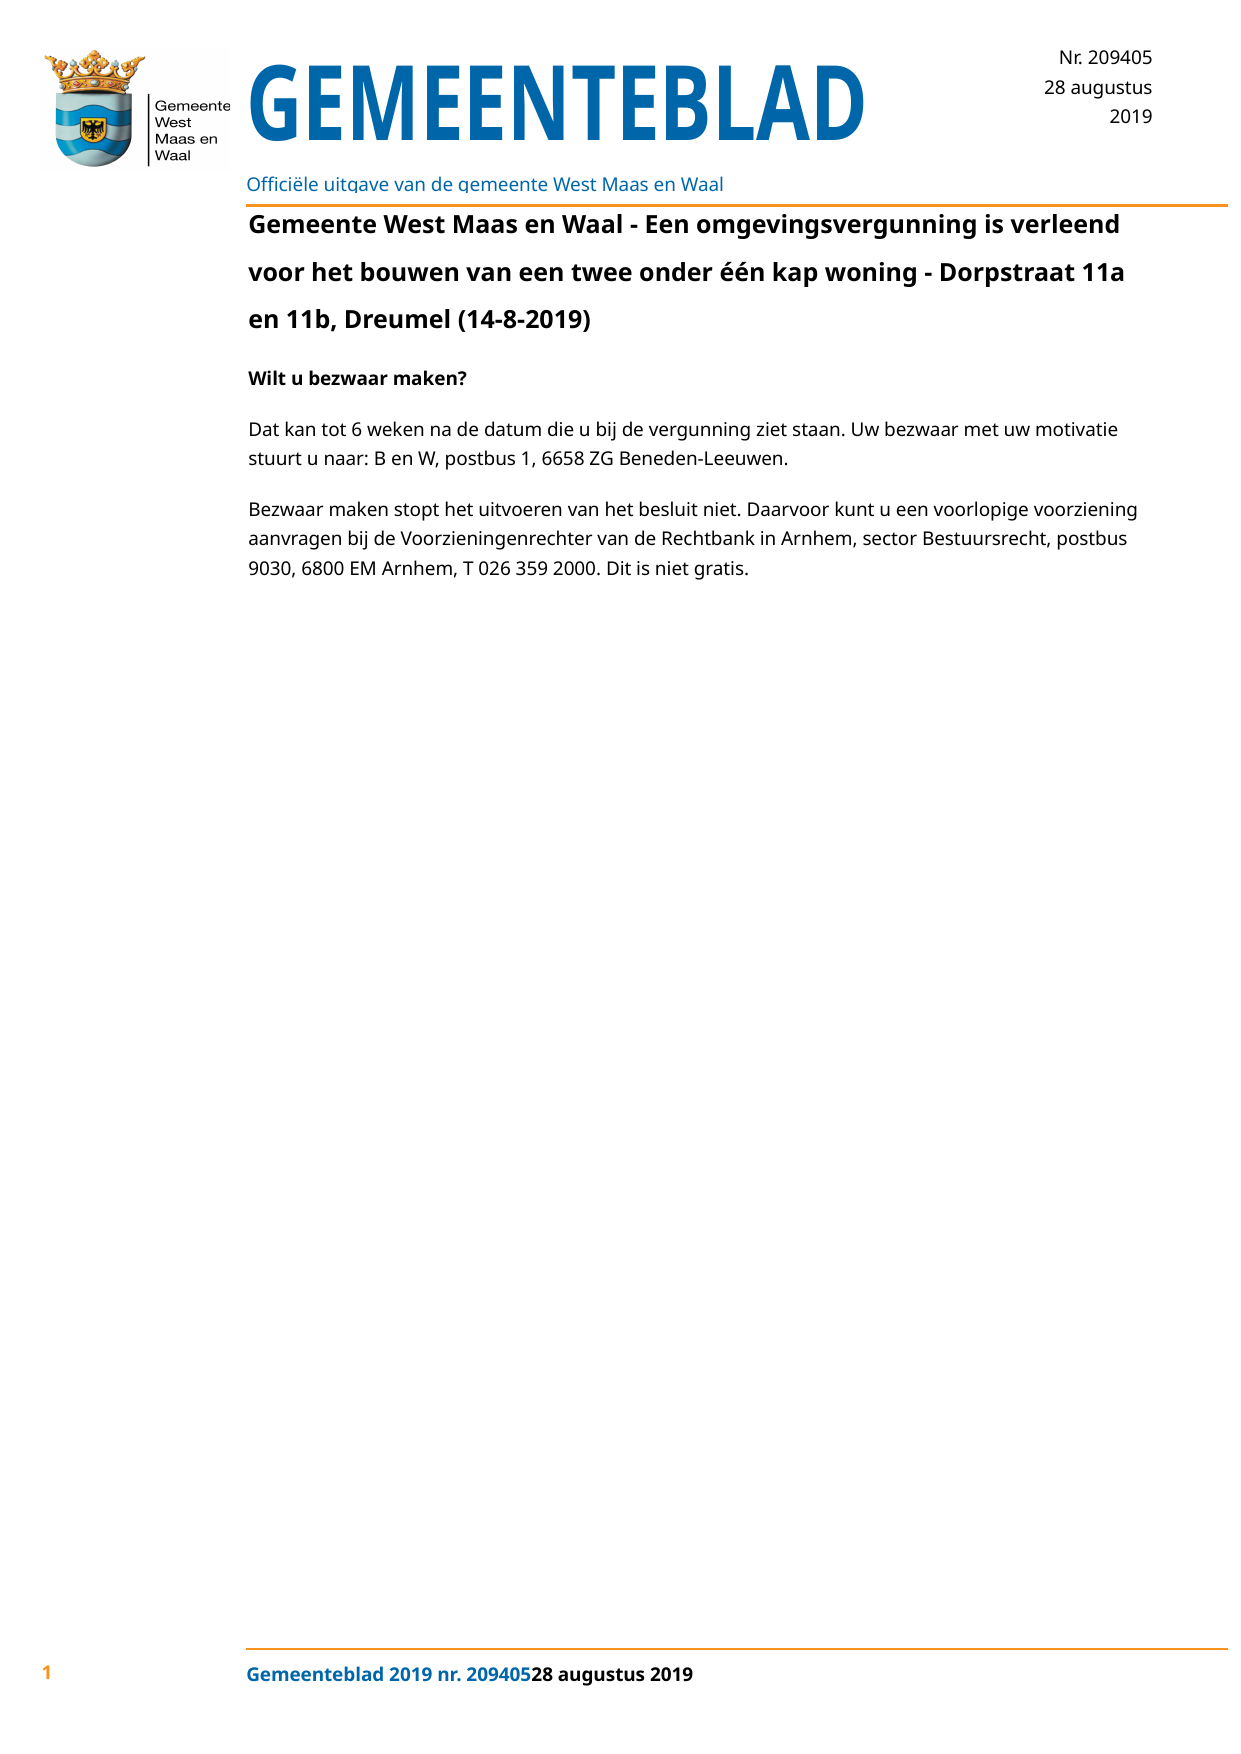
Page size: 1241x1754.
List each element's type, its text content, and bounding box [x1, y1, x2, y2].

text Bezwaar maken stopt het uitvoeren van het besluit niet. Daarvoor kunt u een voorlopige voorziening aanvragen bij de Voorzieningenrechter van de Rechtbank in Arnhem, sector Bestuursrecht, postbus 9030, 6800 EM Arnhem, T 026 359 2000. Dit is niet gratis. [248, 496, 1152, 581]
text Dat kan tot 6 weken na de datum die u bij de vergunning ziet staan. Uw bezwaar met uw motivatie stuurt u naar: B en W, postbus 1, 6658 ZG Beneden-Leeuwen. [248, 416, 1152, 471]
text Gemeente West Maas en Waal - Een omgevingsvergunning is verleend voor het bouwen van een twee onder één kap woning - Dorpstraat 11a en 11b, Dreumel (14-8-2019) [248, 207, 1152, 336]
text Wilt u bezwaar maken? [248, 366, 1152, 391]
picture [41, 47, 231, 172]
